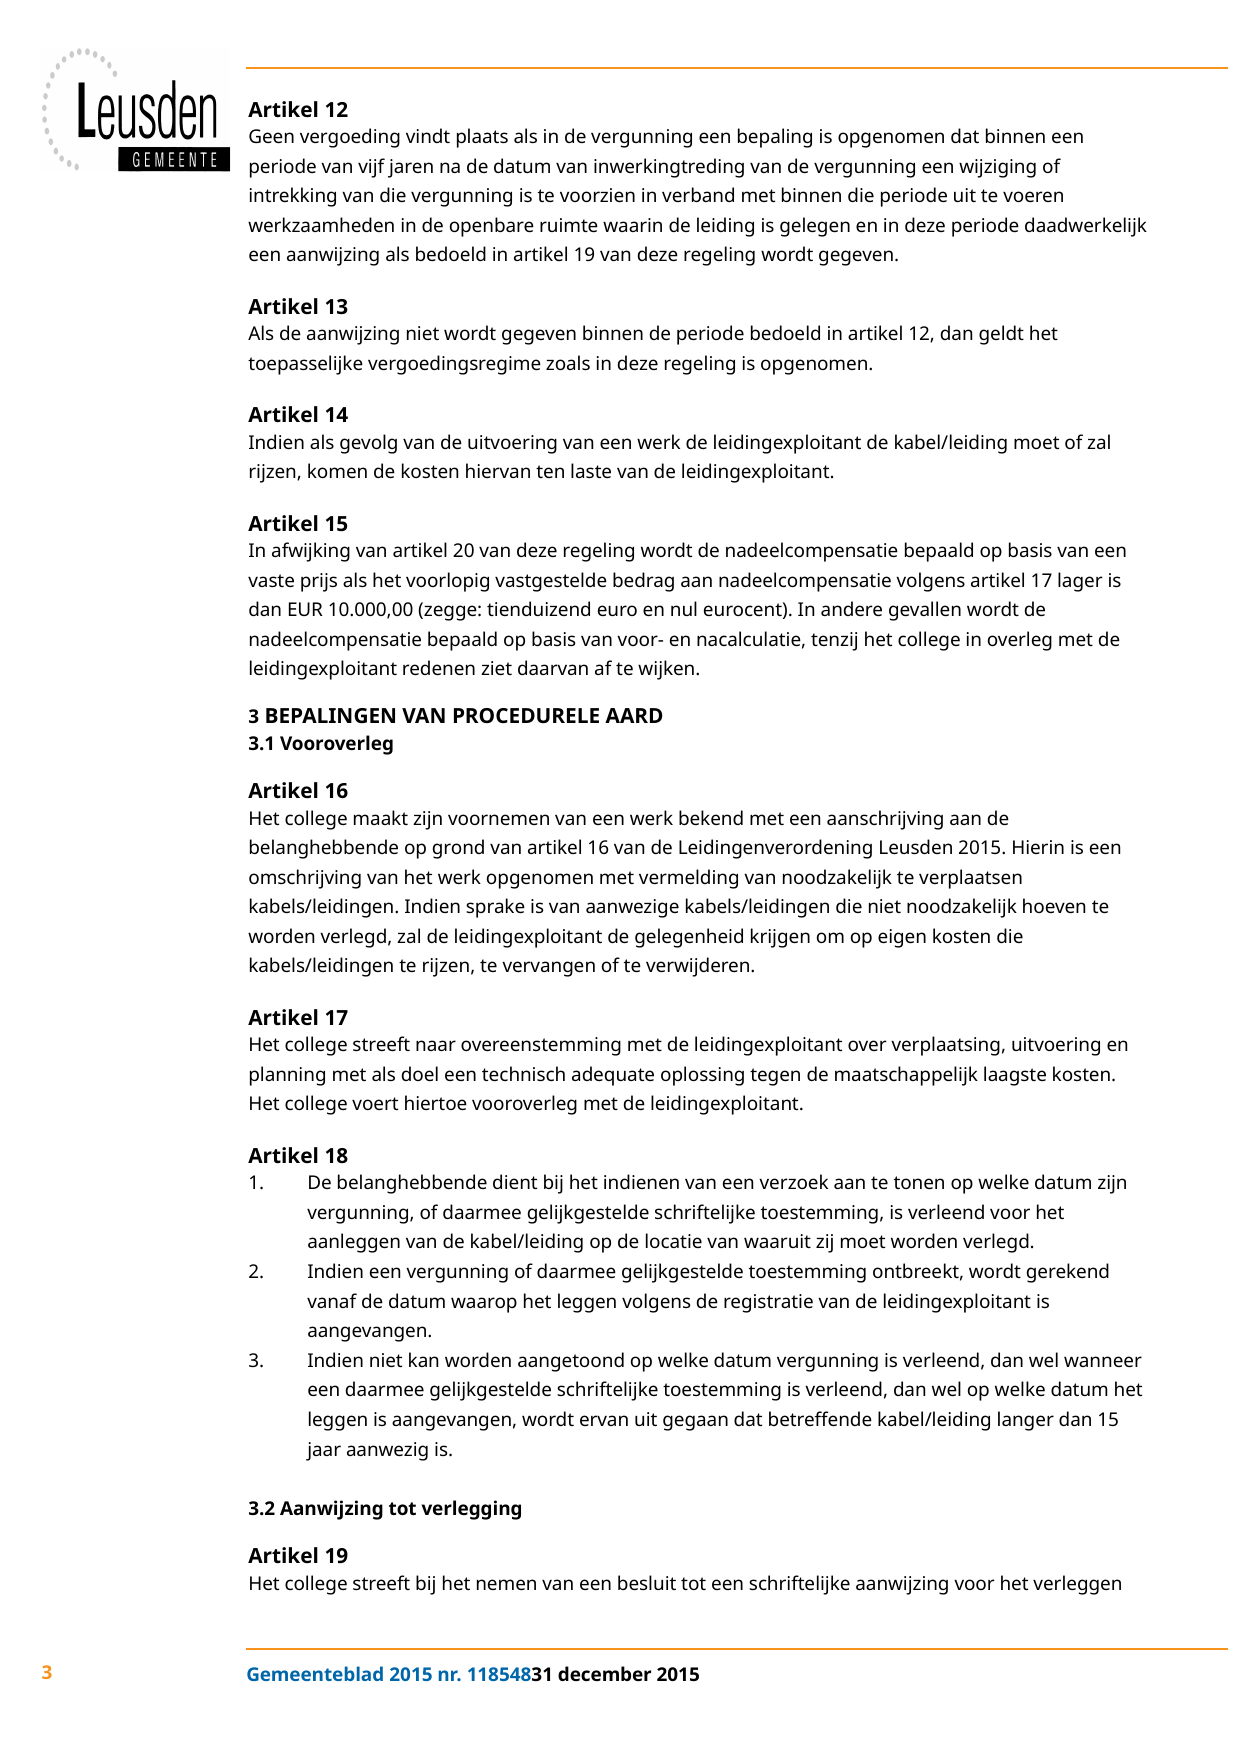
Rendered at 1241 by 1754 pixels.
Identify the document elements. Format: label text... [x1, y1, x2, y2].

text Artikel 12 [248, 95, 1152, 123]
text Als de aanwijzing niet wordt gegeven binnen de periode bedoeld in artikel 12, dan geldt het toepasselijke vergoedingsregime zoals in deze regeling is opgenomen. [248, 320, 1152, 376]
list De belanghebbende dient bij het indienen van een verzoek aan te tonen op welke datum zijn vergunning, of daarmee gelijkgestelde schriftelijke toestemming, is verleend voor het aanleggen van de kabel/leiding op de locatie van waaruit zij moet worden verlegd. [248, 1169, 1152, 1254]
text Het college maakt zijn voornemen van een werk bekend met een aanschrijving aan de belanghebbende op grond van artikel 16 van de Leidingenverordening Leusden 2015. Hierin is een omschrijving van het werk opgenomen met vermelding van noodzakelijk te verplaatsen kabels/leidingen. Indien sprake is van aanwezige kabels/leidingen die niet noodzakelijk hoeven te worden verlegd, zal de leidingexploitant de gelegenheid krijgen om op eigen kosten die kabels/leidingen te rijzen, te vervangen of te verwijderen. [248, 805, 1152, 978]
text Artikel 13 [248, 292, 1152, 320]
text 3.2 Aanwijzing tot verlegging [248, 1495, 1152, 1521]
text Artikel 16 [248, 776, 1152, 805]
text Artikel 14 [248, 400, 1152, 429]
list Indien niet kan worden aangetoond op welke datum vergunning is verleend, dan wel wanneer een daarmee gelijkgestelde schriftelijke toestemming is verleend, dan wel op welke datum het leggen is aangevangen, wordt ervan uit gegaan dat betreffende kabel/leiding langer dan 15 jaar aanwezig is. [248, 1347, 1152, 1461]
list Indien een vergunning of daarmee gelijkgestelde toestemming ontbreekt, wordt gerekend vanaf de datum waarop het leggen volgens de registratie van de leidingexploitant is aangevangen. [248, 1258, 1152, 1343]
text Artikel 17 [248, 1003, 1152, 1031]
text Het college streeft naar overeenstemming met de leidingexploitant over verplaatsing, uitvoering en planning met als doel een technisch adequate oplossing tegen de maatschappelijk laagste kosten. Het college voert hiertoe vooroverleg met de leidingexploitant. [248, 1031, 1152, 1116]
text 3.1 Vooroverleg [248, 730, 1152, 755]
text Artikel 15 [248, 509, 1152, 537]
text Het college streeft bij het nemen van een besluit tot een schriftelijke aanwijzing voor het verleggen [248, 1570, 1152, 1596]
picture [41, 47, 231, 172]
text Artikel 19 [248, 1541, 1152, 1570]
text In afwijking van artikel 20 van deze regeling wordt de nadeelcompensatie bepaald op basis van een vaste prijs als het voorlopig vastgestelde bedrag aan nadeelcompensatie volgens artikel 17 lager is dan EUR 10.000,00 (zegge: tienduizend euro en nul eurocent). In andere gevallen wordt de nadeelcompensatie bepaald op basis van voor- en nacalculatie, tenzij het college in overleg met de leidingexploitant redenen ziet daarvan af te wijken. [248, 537, 1152, 681]
text Indien als gevolg van de uitvoering van een werk de leidingexploitant de kabel/leiding moet of zal rijzen, komen de kosten hiervan ten laste van de leidingexploitant. [248, 429, 1152, 484]
text Artikel 18 [248, 1141, 1152, 1169]
text Geen vergoeding vindt plaats als in de vergunning een bepaling is opgenomen dat binnen een periode van vijf jaren na de datum van inwerkingtreding van de vergunning een wijziging of intrekking van die vergunning is te voorzien in verband met binnen die periode uit te voeren werkzaamheden in de openbare ruimte waarin de leiding is gelegen en in deze periode daadwerkelijk een aanwijzing als bedoeld in artikel 19 van deze regeling wordt gegeven. [248, 123, 1152, 267]
text 3 BEPALINGEN VAN PROCEDURELE AARD [248, 701, 1152, 730]
